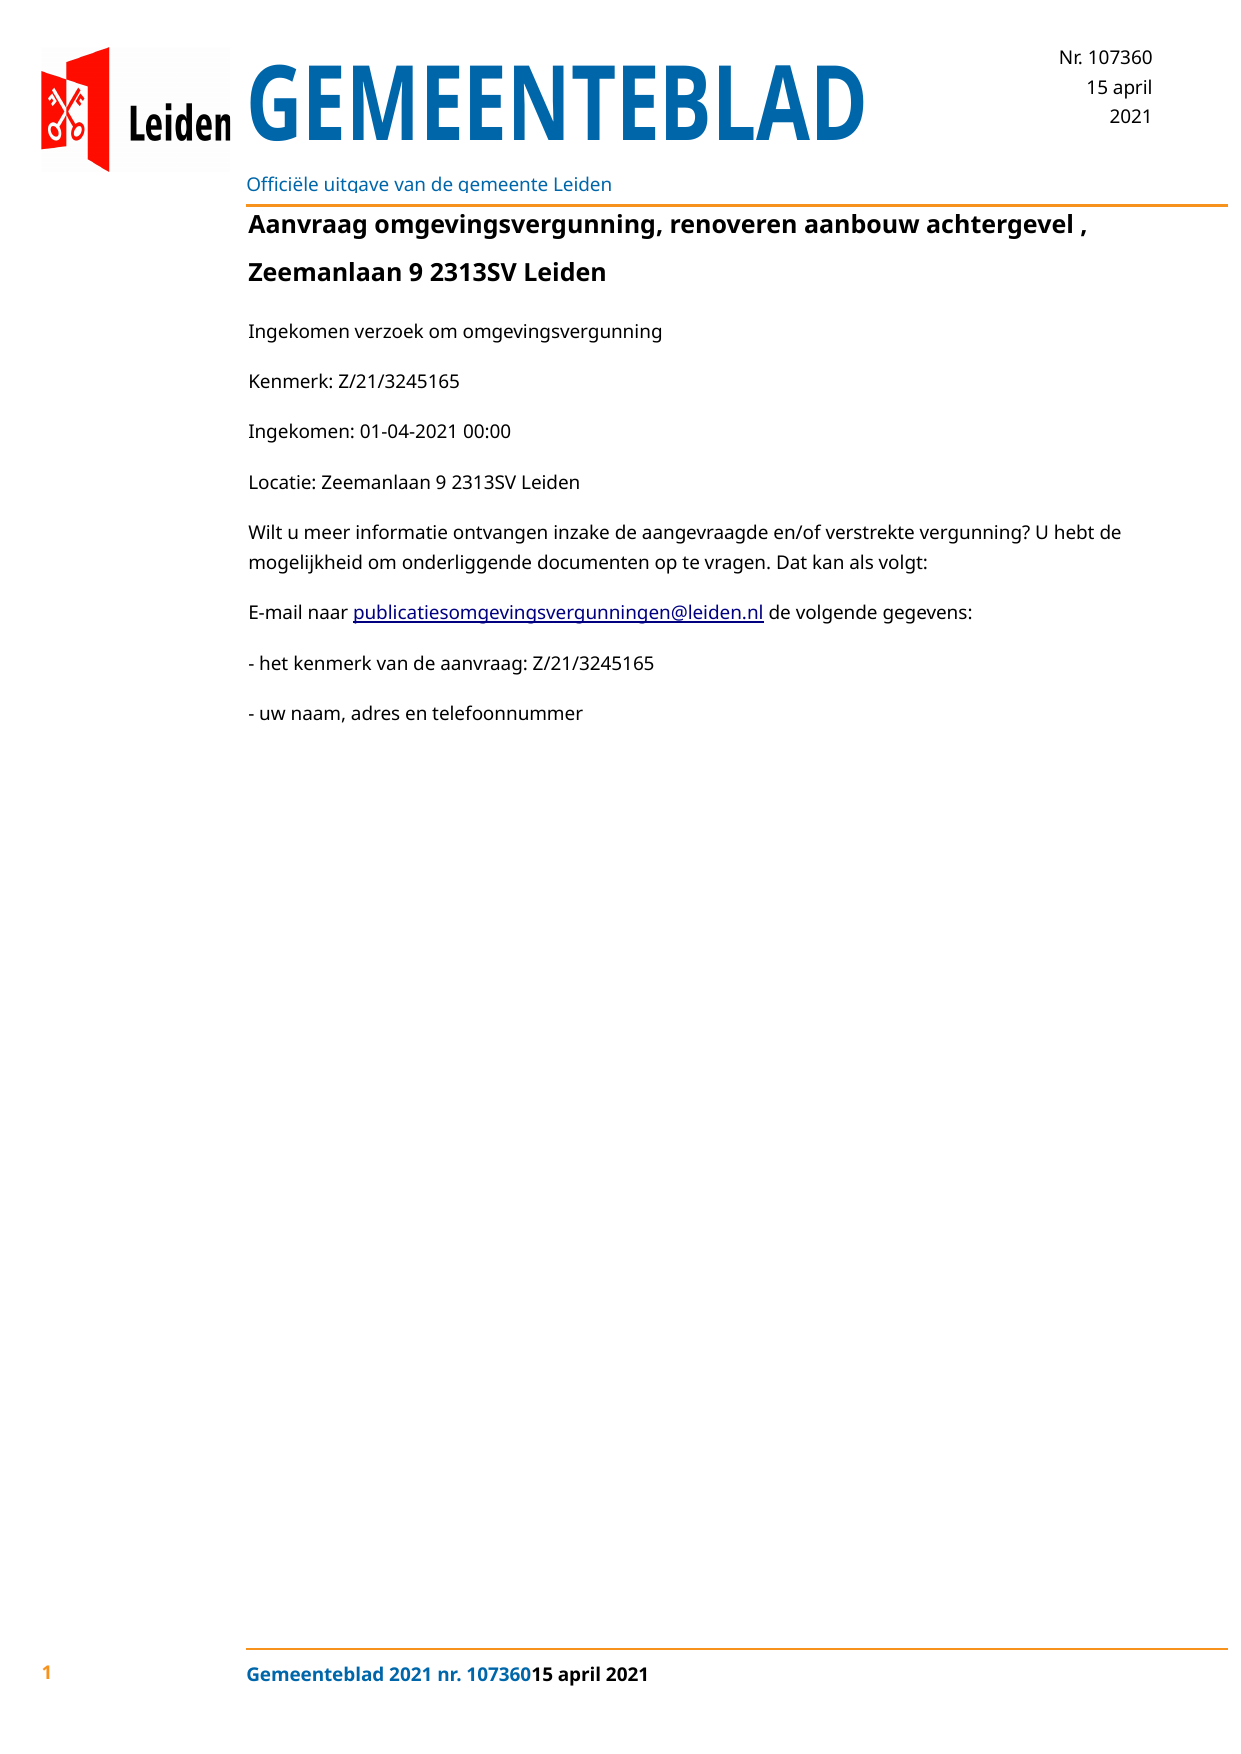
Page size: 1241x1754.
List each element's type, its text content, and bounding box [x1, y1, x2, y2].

text Aanvraag omgevingsvergunning, renoveren aanbouw achtergevel , Zeemanlaan 9 2313SV Leiden [248, 207, 1152, 288]
text Locatie: Zeemanlaan 9 2313SV Leiden [248, 469, 1152, 495]
text E-mail naar publicatiesomgevingsvergunningen@leiden.nl de volgende gegevens: [248, 599, 1152, 625]
text Kenmerk: Z/21/3245165 [248, 368, 1152, 394]
text Ingekomen: 01-04-2021 00:00 [248, 419, 1152, 444]
picture [41, 47, 231, 172]
text Wilt u meer informatie ontvangen inzake de aangevraagde en/of verstrekte vergunning? U hebt de mogelijkheid om onderliggende documenten op te vragen. Dat kan als volgt: [248, 519, 1152, 575]
text - uw naam, adres en telefoonnummer [248, 700, 1152, 726]
text - het kenmerk van de aanvraag: Z/21/3245165 [248, 650, 1152, 676]
text Ingekomen verzoek om omgevingsvergunning [248, 318, 1152, 344]
